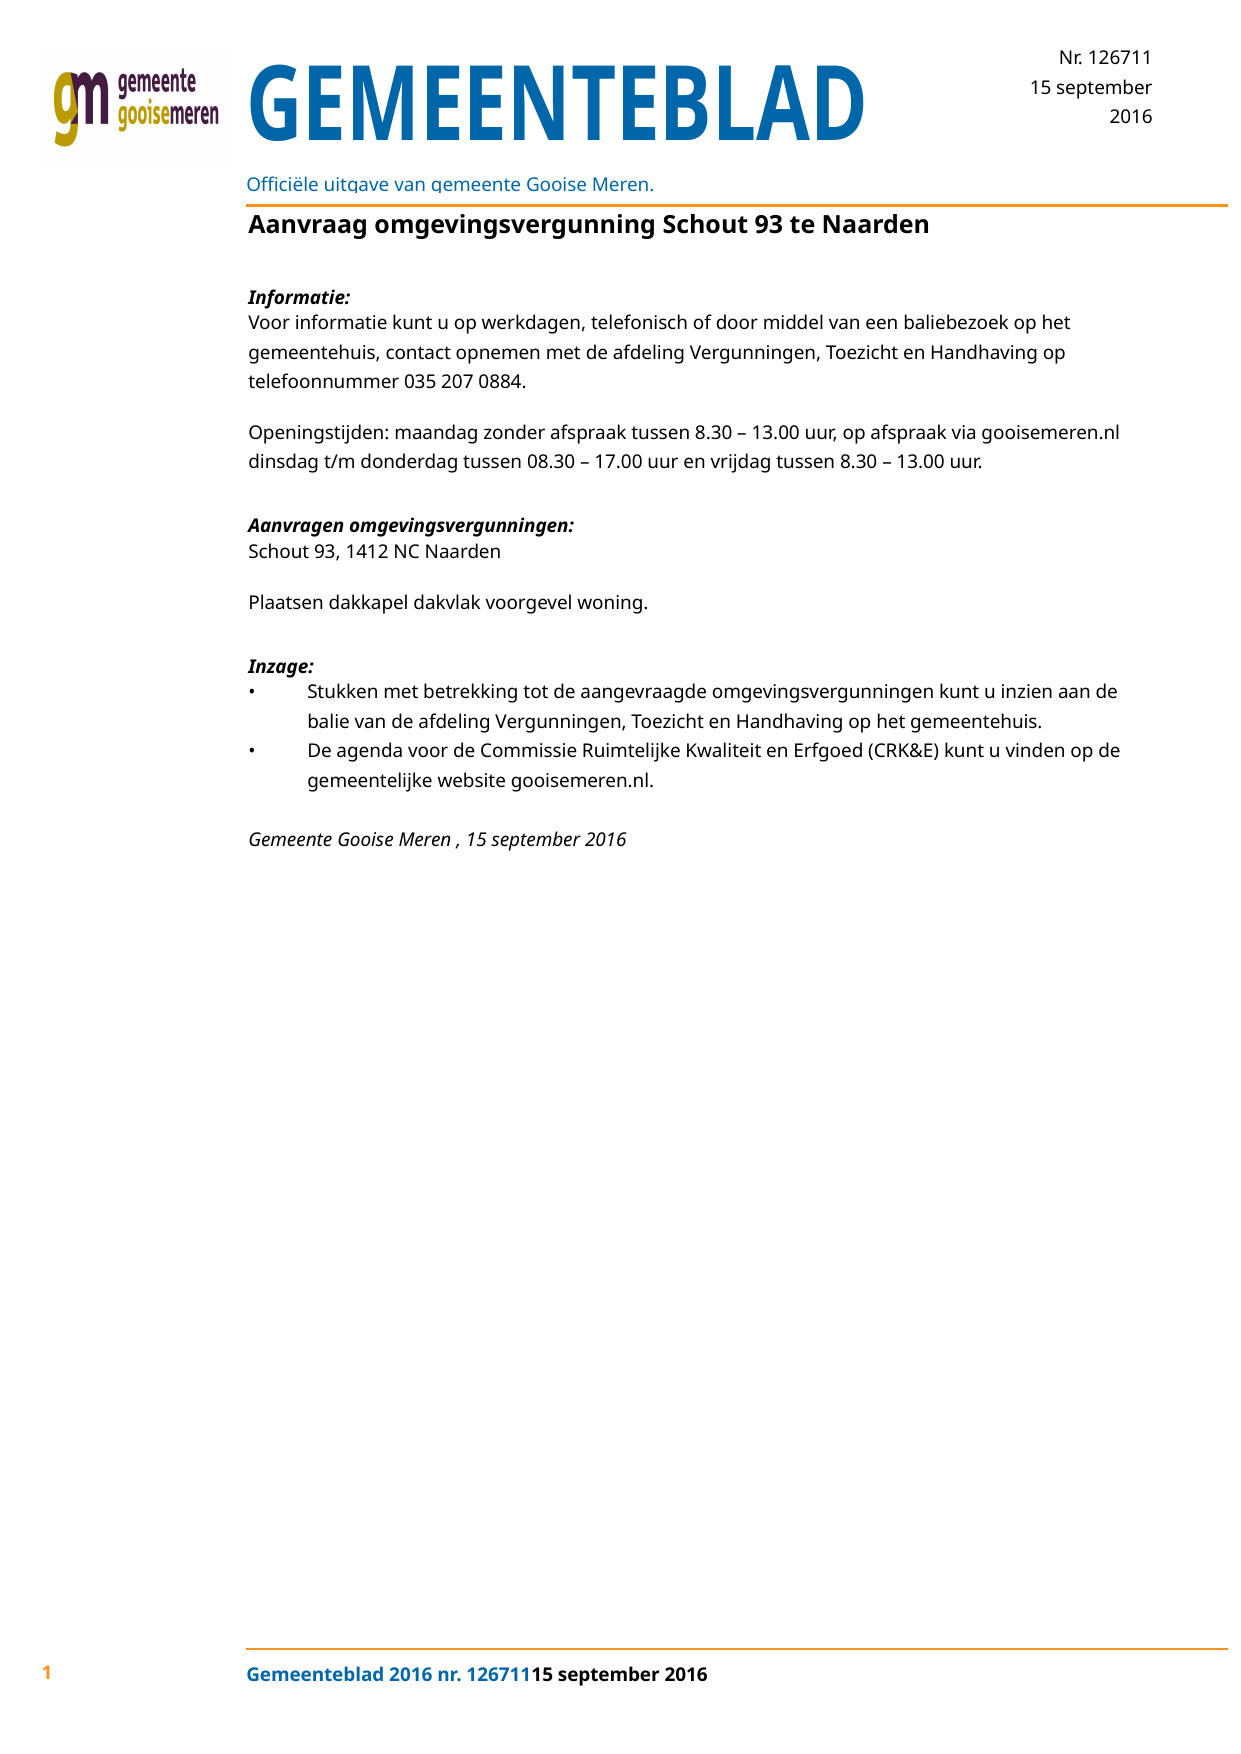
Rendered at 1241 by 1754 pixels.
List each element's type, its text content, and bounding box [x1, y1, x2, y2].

text Openingstijden: maandag zonder afspraak tussen 8.30 – 13.00 uur, op afspraak via gooisemeren.nl dinsdag t/m donderdag tussen 08.30 – 17.00 uur en vrijdag tussen 8.30 – 13.00 uur. [248, 419, 1152, 474]
text Gemeente Gooise Meren , 15 september 2016 [248, 826, 1152, 852]
list Stukken met betrekking tot de aangevraagde omgevingsvergunningen kunt u inzien aan de balie van de afdeling Vergunningen, Toezicht en Handhaving op het gemeentehuis. [248, 678, 1152, 734]
text Aanvragen omgevingsvergunningen: [248, 513, 1152, 538]
text Aanvraag omgevingsvergunning Schout 93 te Naarden [248, 207, 1152, 241]
list De agenda voor de Commissie Ruimtelijke Kwaliteit en Erfgoed (CRK&E) kunt u vinden op de gemeentelijke website gooisemeren.nl. [248, 738, 1152, 793]
text Schout 93, 1412 NC Naarden [248, 538, 1152, 564]
text Plaatsen dakkapel dakvlak voorgevel woning. [248, 589, 1152, 614]
picture [41, 47, 231, 172]
text Inzage: [248, 653, 1152, 678]
text Voor informatie kunt u op werkdagen, telefonisch of door middel van een baliebezoek op het gemeentehuis, contact opnemen met de afdeling Vergunningen, Toezicht en Handhaving op telefoonnummer 035 207 0884. [248, 309, 1152, 394]
text Informatie: [248, 284, 1152, 309]
